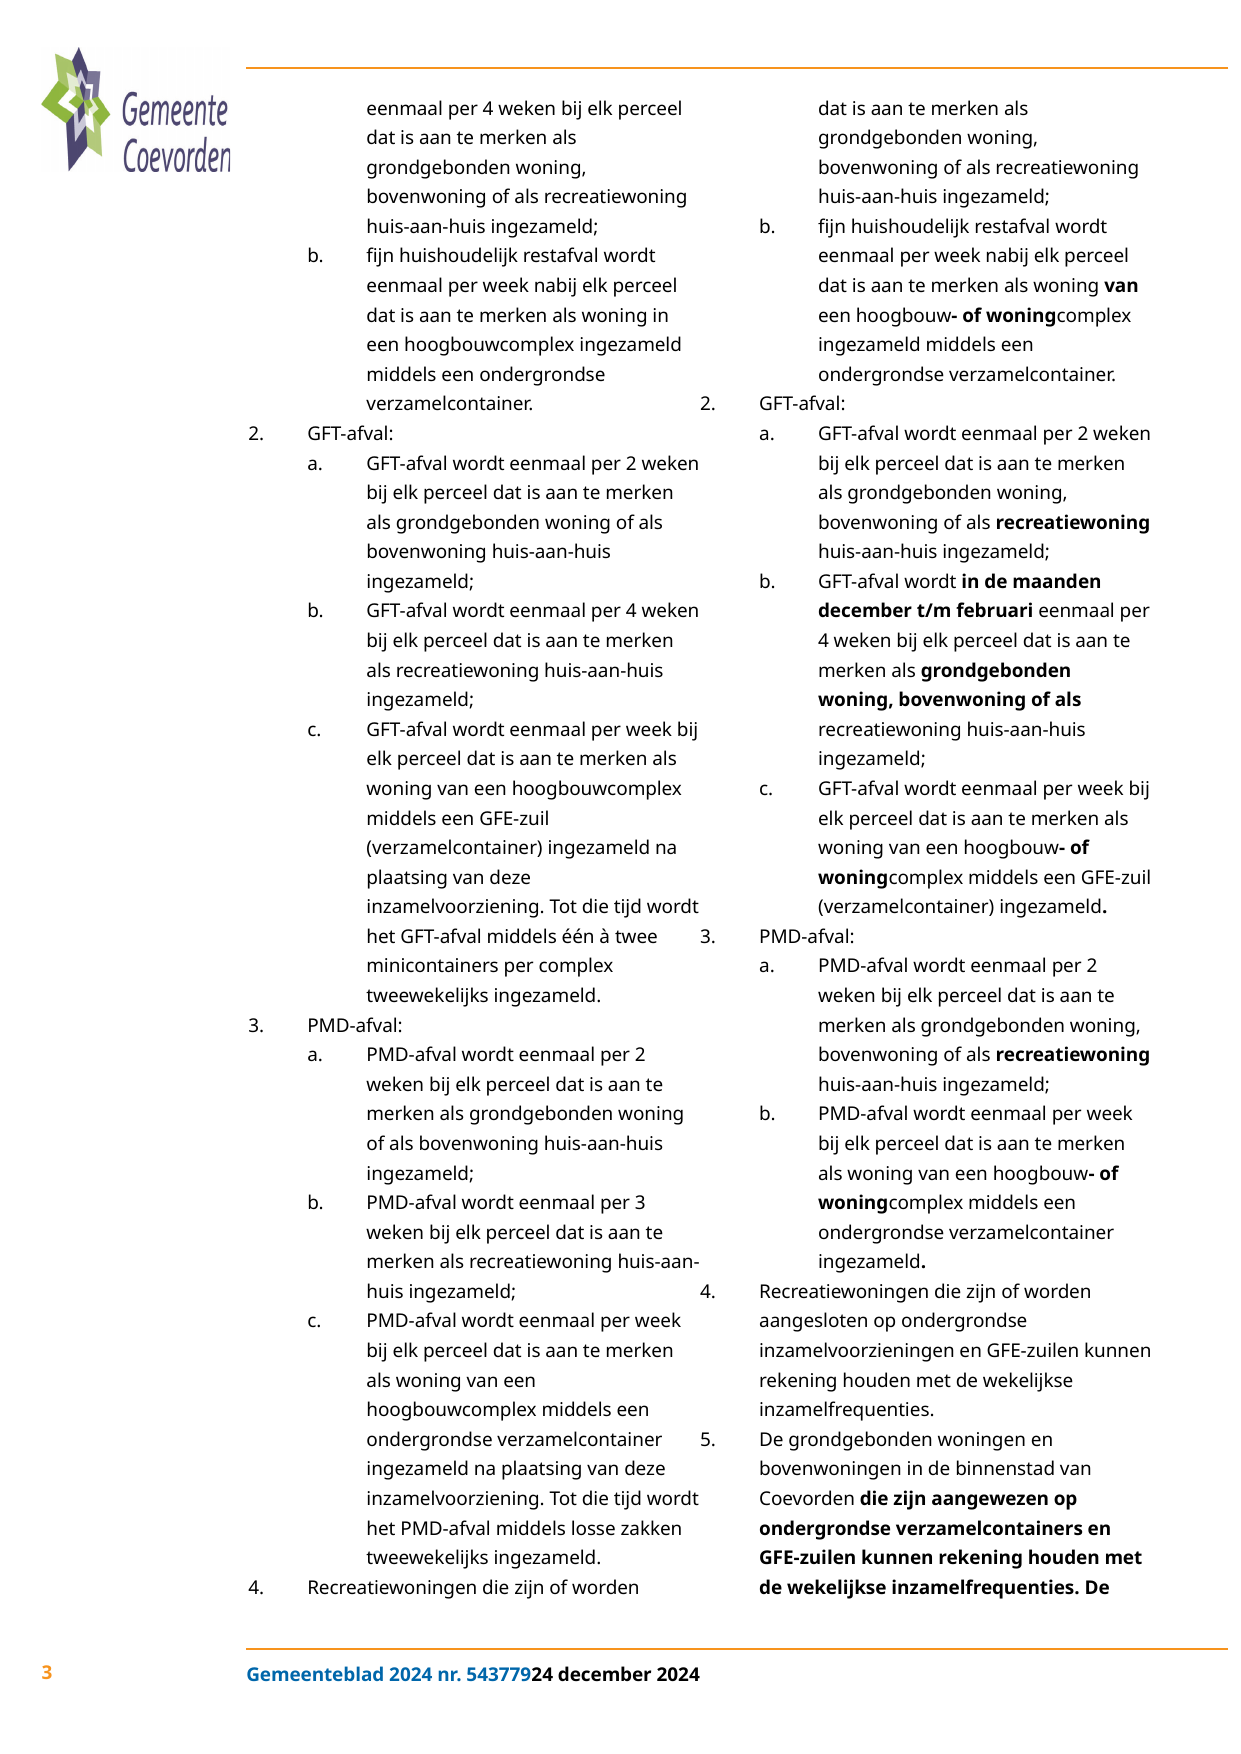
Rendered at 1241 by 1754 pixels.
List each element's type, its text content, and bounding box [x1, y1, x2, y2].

picture [41, 47, 231, 172]
table_cell dat is aan te merken als grondgebonden woning, bovenwoning of als recreatiewoning huis-aan-huis ingezameld; fijn huishoudelijk restafval wordt eenmaal per week nabij elk perceel dat is aan te merken als woning van een hoogbouw- of woningcomplex ingezameld middels een ondergrondse verzamelcontainer. GFT-afval: GFT-afval wordt eenmaal per 2 weken bij elk perceel dat is aan te merken als grondgebonden woning, bovenwoning of als recreatiewoning huis-aan-huis ingezameld; GFT-afval wordt in de maanden december t/m februari eenmaal per 4 weken bij elk perceel dat is aan te merken als grondgebonden woning, bovenwoning of als recreatiewoning huis-aan-huis ingezameld; GFT-afval wordt eenmaal per week bij elk perceel dat is aan te merken als woning van een hoogbouw- of woningcomplex middels een GFE-zuil (verzamelcontainer) ingezameld. PMD-afval: PMD-afval wordt eenmaal per 2 weken bij elk perceel dat is aan te merken als grondgebonden woning, bovenwoning of als recreatiewoning huis-aan-huis ingezameld; PMD-afval wordt eenmaal per week bij elk perceel dat is aan te merken als woning van een hoogbouw- of woningcomplex middels een ondergrondse verzamelcontainer ingezameld. Recreatiewoningen die zijn of worden aangesloten op ondergrondse inzamelvoorzieningen en GFE-zuilen kunnen rekening houden met de wekelijkse inzamelfrequenties. De grondgebonden woningen en bovenwoningen in de binnenstad van Coevorden die zijn aangewezen op ondergrondse verzamelcontainers en GFE-zuilen kunnen rekening houden met de wekelijkse inzamelfrequenties. De [700, 95, 1152, 1600]
table_cell eenmaal per 4 weken bij elk perceel dat is aan te merken als grondgebonden woning, bovenwoning of als recreatiewoning huis-aan-huis ingezameld; fijn huishoudelijk restafval wordt eenmaal per week nabij elk perceel dat is aan te merken als woning in een hoogbouwcomplex ingezameld middels een ondergrondse verzamelcontainer. GFT-afval: GFT-afval wordt eenmaal per 2 weken bij elk perceel dat is aan te merken als grondgebonden woning of als bovenwoning huis-aan-huis ingezameld; GFT-afval wordt eenmaal per 4 weken bij elk perceel dat is aan te merken als recreatiewoning huis-aan-huis ingezameld; GFT-afval wordt eenmaal per week bij elk perceel dat is aan te merken als woning van een hoogbouwcomplex middels een GFE-zuil (verzamelcontainer) ingezameld na plaatsing van deze inzamelvoorziening. Tot die tijd wordt het GFT-afval middels één à twee minicontainers per complex tweewekelijks ingezameld. PMD-afval: PMD-afval wordt eenmaal per 2 weken bij elk perceel dat is aan te merken als grondgebonden woning of als bovenwoning huis-aan-huis ingezameld; PMD-afval wordt eenmaal per 3 weken bij elk perceel dat is aan te merken als recreatiewoning huis-aan-huis ingezameld; PMD-afval wordt eenmaal per week bij elk perceel dat is aan te merken als woning van een hoogbouwcomplex middels een ondergrondse verzamelcontainer ingezameld na plaatsing van deze inzamelvoorziening. Tot die tijd wordt het PMD-afval middels losse zakken tweewekelijks ingezameld. Recreatiewoningen die zijn of worden [248, 95, 700, 1600]
